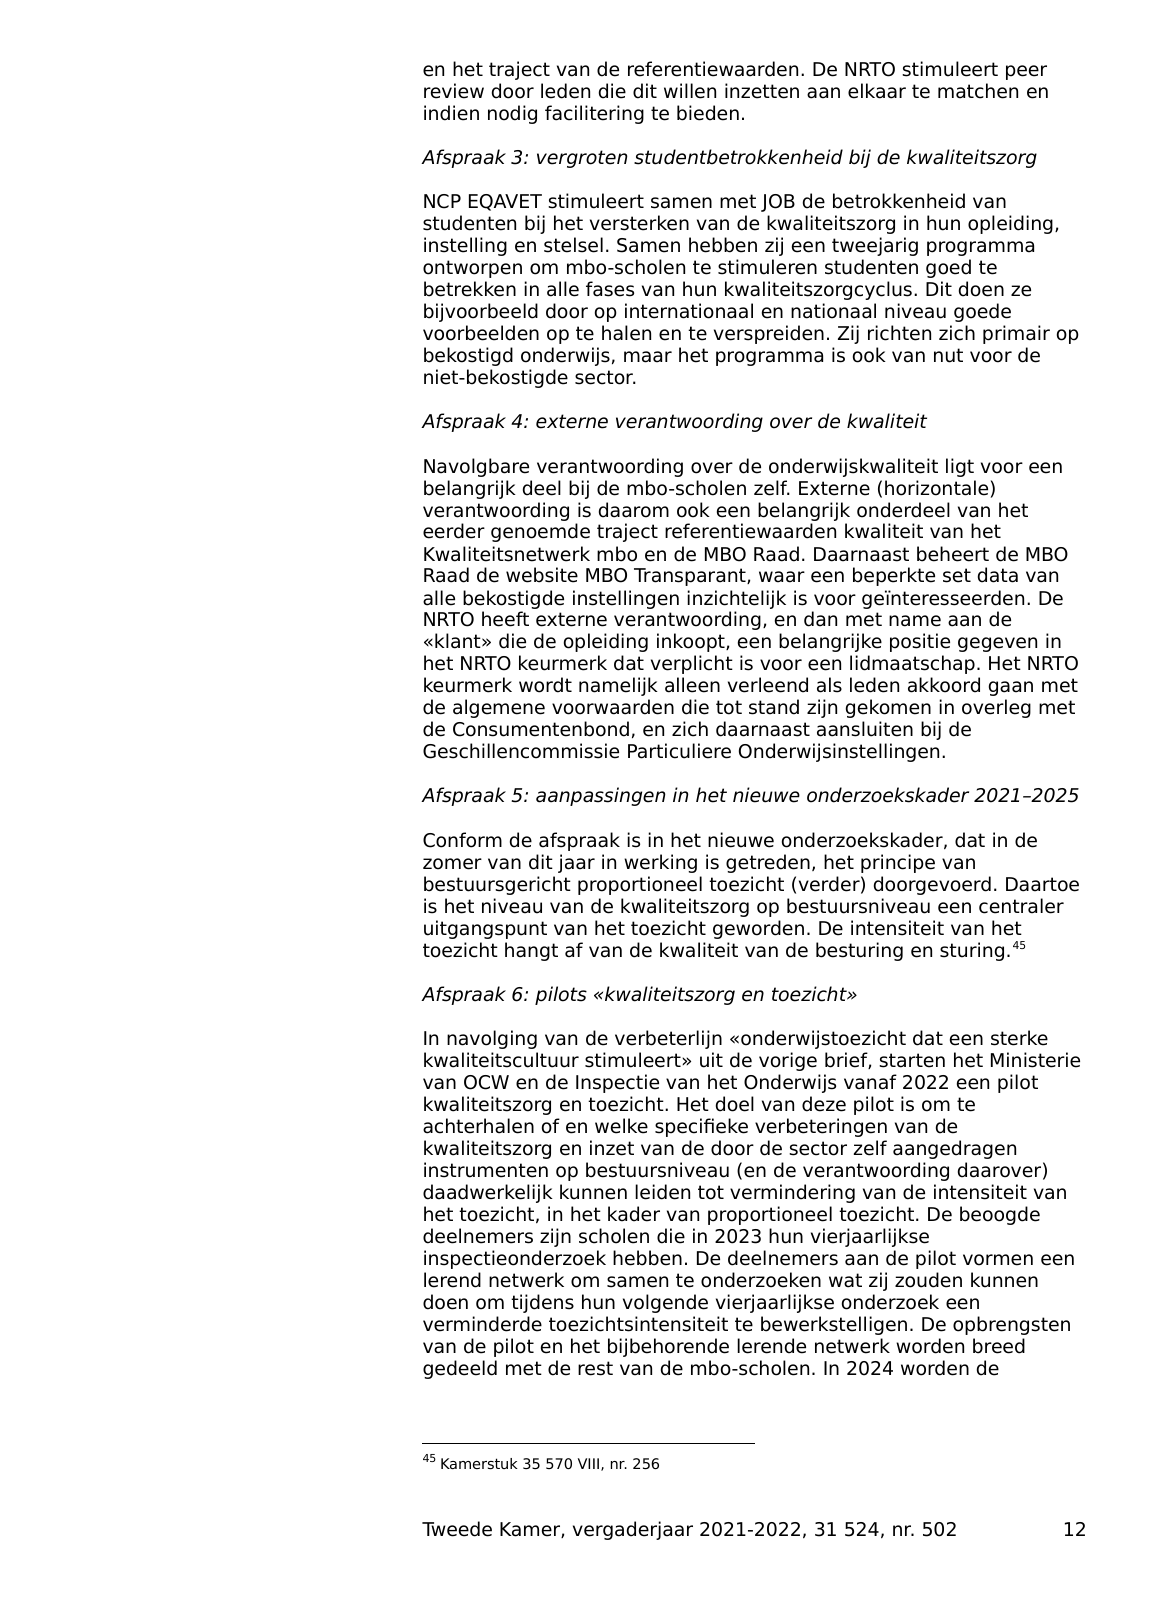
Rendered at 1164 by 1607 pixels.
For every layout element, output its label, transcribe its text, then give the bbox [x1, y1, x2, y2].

subtitle Afspraak 3: vergroten studentbetrokkenheid bij de kwaliteitszorg [422, 147, 1087, 169]
text In navolging van de verbeterlijn «onderwijstoezicht dat een sterke kwaliteitscultuur stimuleert» uit de vorige brief, starten het Ministerie van OCW en de Inspectie van het Onderwijs vanaf 2022 een pilot kwaliteitszorg en toezicht. Het doel van deze pilot is om te achterhalen of en welke specifieke verbeteringen van de kwaliteitszorg en inzet van de door de sector zelf aangedragen instrumenten op bestuursniveau (en de verantwoording daarover) daadwerkelijk kunnen leiden tot vermindering van de intensiteit van het toezicht, in het kader van proportioneel toezicht. De beoogde deelnemers zijn scholen die in 2023 hun vierjaarlijkse inspectieonderzoek hebben. De deelnemers aan de pilot vormen een lerend netwerk om samen te onderzoeken wat zij zouden kunnen doen om tijdens hun volgende vierjaarlijkse onderzoek een verminderde toezichtsintensiteit te bewerkstelligen. De opbrengsten van de pilot en het bijbehorende lerende netwerk worden breed gedeeld met de rest van de mbo-scholen. In 2024 worden de [422, 1028, 1087, 1379]
subtitle Afspraak 6: pilots «kwaliteitszorg en toezicht» [422, 984, 1087, 1006]
subtitle Afspraak 5: aanpassingen in het nieuwe onderzoekskader 2021–2025 [422, 785, 1087, 807]
text NCP EQAVET stimuleert samen met JOB de betrokkenheid van studenten bij het versterken van de kwaliteitszorg in hun opleiding, instelling en stelsel. Samen hebben zij een tweejarig programma ontworpen om mbo-scholen te stimuleren studenten goed te betrekken in alle fases van hun kwaliteitszorgcyclus. Dit doen ze bijvoorbeeld door op internationaal en nationaal niveau goede voorbeelden op te halen en te verspreiden. Zij richten zich primair op bekostigd onderwijs, maar het programma is ook van nut voor de niet-bekostigde sector. [422, 191, 1087, 389]
text Conform de afspraak is in het nieuwe onderzoekskader, dat in de zomer van dit jaar in werking is getreden, het principe van bestuursgericht proportioneel toezicht (verder) doorgevoerd. Daartoe is het niveau van de kwaliteitszorg op bestuursniveau een centraler uitgangspunt van het toezicht geworden. De intensiteit van het toezicht hangt af van de kwaliteit van de besturing en sturing. [422, 829, 1087, 961]
subtitle Afspraak 4: externe verantwoording over de kwaliteit [422, 411, 1087, 433]
text en het traject van de referentiewaarden. De NRTO stimuleert peer review door leden die dit willen inzetten aan elkaar te matchen en indien nodig facilitering te bieden. [422, 59, 1087, 125]
text Navolgbare verantwoording over de onderwijskwaliteit ligt voor een belangrijk deel bij de mbo-scholen zelf. Externe (horizontale) verantwoording is daarom ook een belangrijk onderdeel van het eerder genoemde traject referentiewaarden kwaliteit van het Kwaliteitsnetwerk mbo en de MBO Raad. Daarnaast beheert de MBO Raad de website MBO Transparant, waar een beperkte set data van alle bekostigde instellingen inzichtelijk is voor geïnteresseerden. De NRTO heeft externe verantwoording, en dan met name aan de «klant» die de opleiding inkoopt, een belangrijke positie gegeven in het NRTO keurmerk dat verplicht is voor een lidmaatschap. Het NRTO keurmerk wordt namelijk alleen verleend als leden akkoord gaan met de algemene voorwaarden die tot stand zijn gekomen in overleg met de Consumentenbond, en zich daarnaast aansluiten bij de Geschillencommissie Particuliere Onderwijsinstellingen. [422, 456, 1087, 763]
text Kamerstuk 35 570 VIII, nr. 256 [422, 1452, 1087, 1474]
